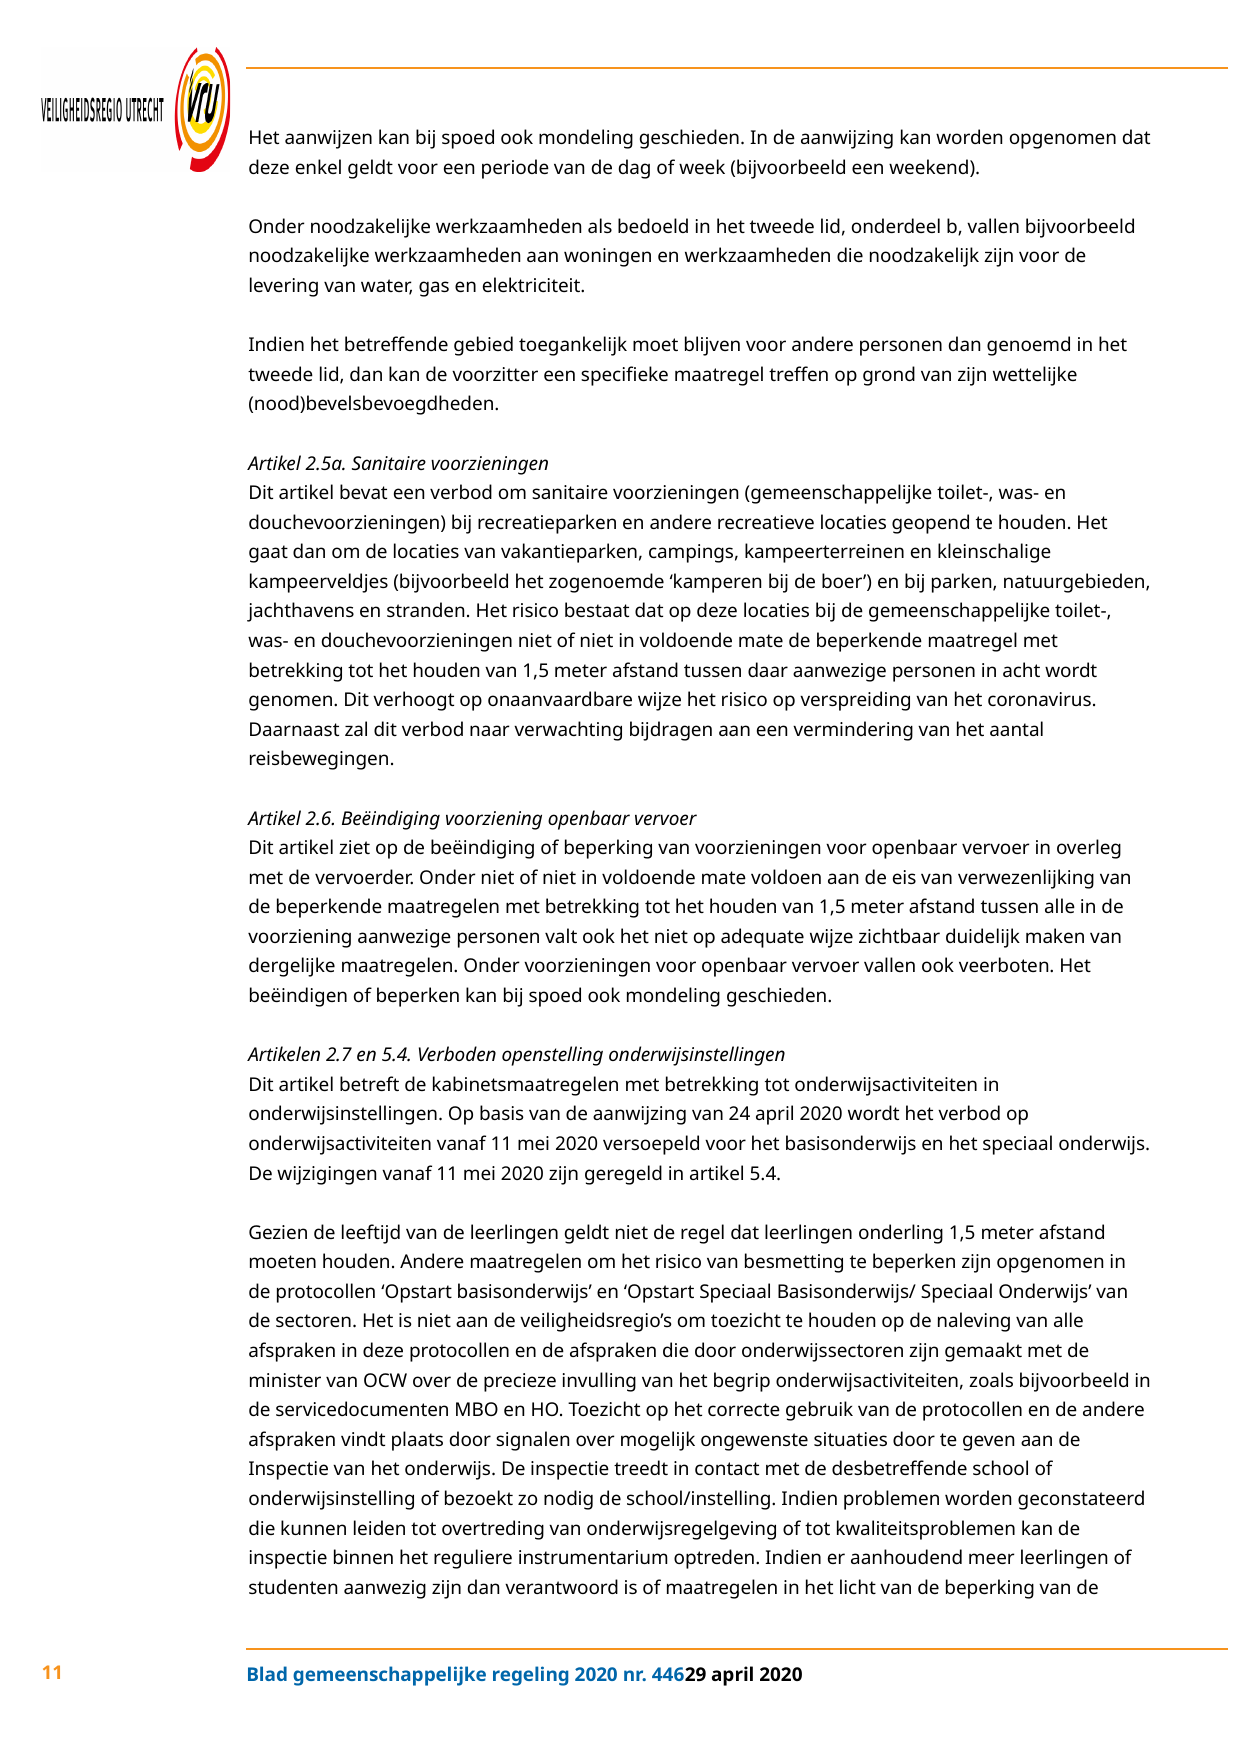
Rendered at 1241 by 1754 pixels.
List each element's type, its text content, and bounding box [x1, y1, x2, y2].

text Artikel 2.6. Beëindiging voorziening openbaar vervoer [248, 805, 1152, 831]
text Artikel 2.5a. Sanitaire voorzieningen [248, 450, 1152, 476]
text Het aanwijzen kan bij spoed ook mondeling geschieden. In de aanwijzing kan worden opgenomen dat deze enkel geldt voor een periode van de dag of week (bijvoorbeeld een weekend). [248, 124, 1152, 180]
text Artikelen 2.7 en 5.4. Verboden openstelling onderwijsinstellingen [248, 1041, 1152, 1067]
text Indien het betreffende gebied toegankelijk moet blijven voor andere personen dan genoemd in het tweede lid, dan kan de voorzitter een specifieke maatregel treffen op grond van zijn wettelijke (nood)bevelsbevoegdheden. [248, 331, 1152, 416]
text Dit artikel ziet op de beëindiging of beperking van voorzieningen voor openbaar vervoer in overleg met de vervoerder. Onder niet of niet in voldoende mate voldoen aan de eis van verwezenlijking van de beperkende maatregelen met betrekking tot het houden van 1,5 meter afstand tussen alle in de voorziening aanwezige personen valt ook het niet op adequate wijze zichtbaar duidelijk maken van dergelijke maatregelen. Onder voorzieningen voor openbaar vervoer vallen ook veerboten. Het beëindigen of beperken kan bij spoed ook mondeling geschieden. [248, 834, 1152, 1008]
picture [41, 47, 231, 172]
text Dit artikel betreft de kabinetsmaatregelen met betrekking tot onderwijsactiviteiten in onderwijsinstellingen. Op basis van de aanwijzing van 24 april 2020 wordt het verbod op onderwijsactiviteiten vanaf 11 mei 2020 versoepeld voor het basisonderwijs en het speciaal onderwijs. De wijzigingen vanaf 11 mei 2020 zijn geregeld in artikel 5.4. [248, 1071, 1152, 1186]
text Gezien de leeftijd van de leerlingen geldt niet de regel dat leerlingen onderling 1,5 meter afstand moeten houden. Andere maatregelen om het risico van besmetting te beperken zijn opgenomen in de protocollen ‘Opstart basisonderwijs’ en ‘Opstart Speciaal Basisonderwijs/ Speciaal Onderwijs’ van de sectoren. Het is niet aan de veiligheidsregio’s om toezicht te houden op de naleving van alle afspraken in deze protocollen en de afspraken die door onderwijssectoren zijn gemaakt met de minister van OCW over de precieze invulling van het begrip onderwijsactiviteiten, zoals bijvoorbeeld in de servicedocumenten MBO en HO. Toezicht op het correcte gebruik van de protocollen en de andere afspraken vindt plaats door signalen over mogelijk ongewenste situaties door te geven aan de Inspectie van het onderwijs. De inspectie treedt in contact met de desbetreffende school of onderwijsinstelling of bezoekt zo nodig de school/instelling. Indien problemen worden geconstateerd die kunnen leiden tot overtreding van onderwijsregelgeving of tot kwaliteitsproblemen kan de inspectie binnen het reguliere instrumentarium optreden. Indien er aanhoudend meer leerlingen of studenten aanwezig zijn dan verantwoord is of maatregelen in het licht van de beperking van de [248, 1219, 1152, 1600]
text Onder noodzakelijke werkzaamheden als bedoeld in het tweede lid, onderdeel b, vallen bijvoorbeeld noodzakelijke werkzaamheden aan woningen en werkzaamheden die noodzakelijk zijn voor de levering van water, gas en elektriciteit. [248, 213, 1152, 298]
text Dit artikel bevat een verbod om sanitaire voorzieningen (gemeenschappelijke toilet-, was- en douchevoorzieningen) bij recreatieparken en andere recreatieve locaties geopend te houden. Het gaat dan om de locaties van vakantieparken, campings, kampeerterreinen en kleinschalige kampeerveldjes (bijvoorbeeld het zogenoemde ‘kamperen bij de boer’) en bij parken, natuurgebieden, jachthavens en stranden. Het risico bestaat dat op deze locaties bij de gemeenschappelijke toilet-, was- en douchevoorzieningen niet of niet in voldoende mate de beperkende maatregel met betrekking tot het houden van 1,5 meter afstand tussen daar aanwezige personen in acht wordt genomen. Dit verhoogt op onaanvaardbare wijze het risico op verspreiding van het coronavirus. Daarnaast zal dit verbod naar verwachting bijdragen aan een vermindering van het aantal reisbewegingen. [248, 479, 1152, 771]
